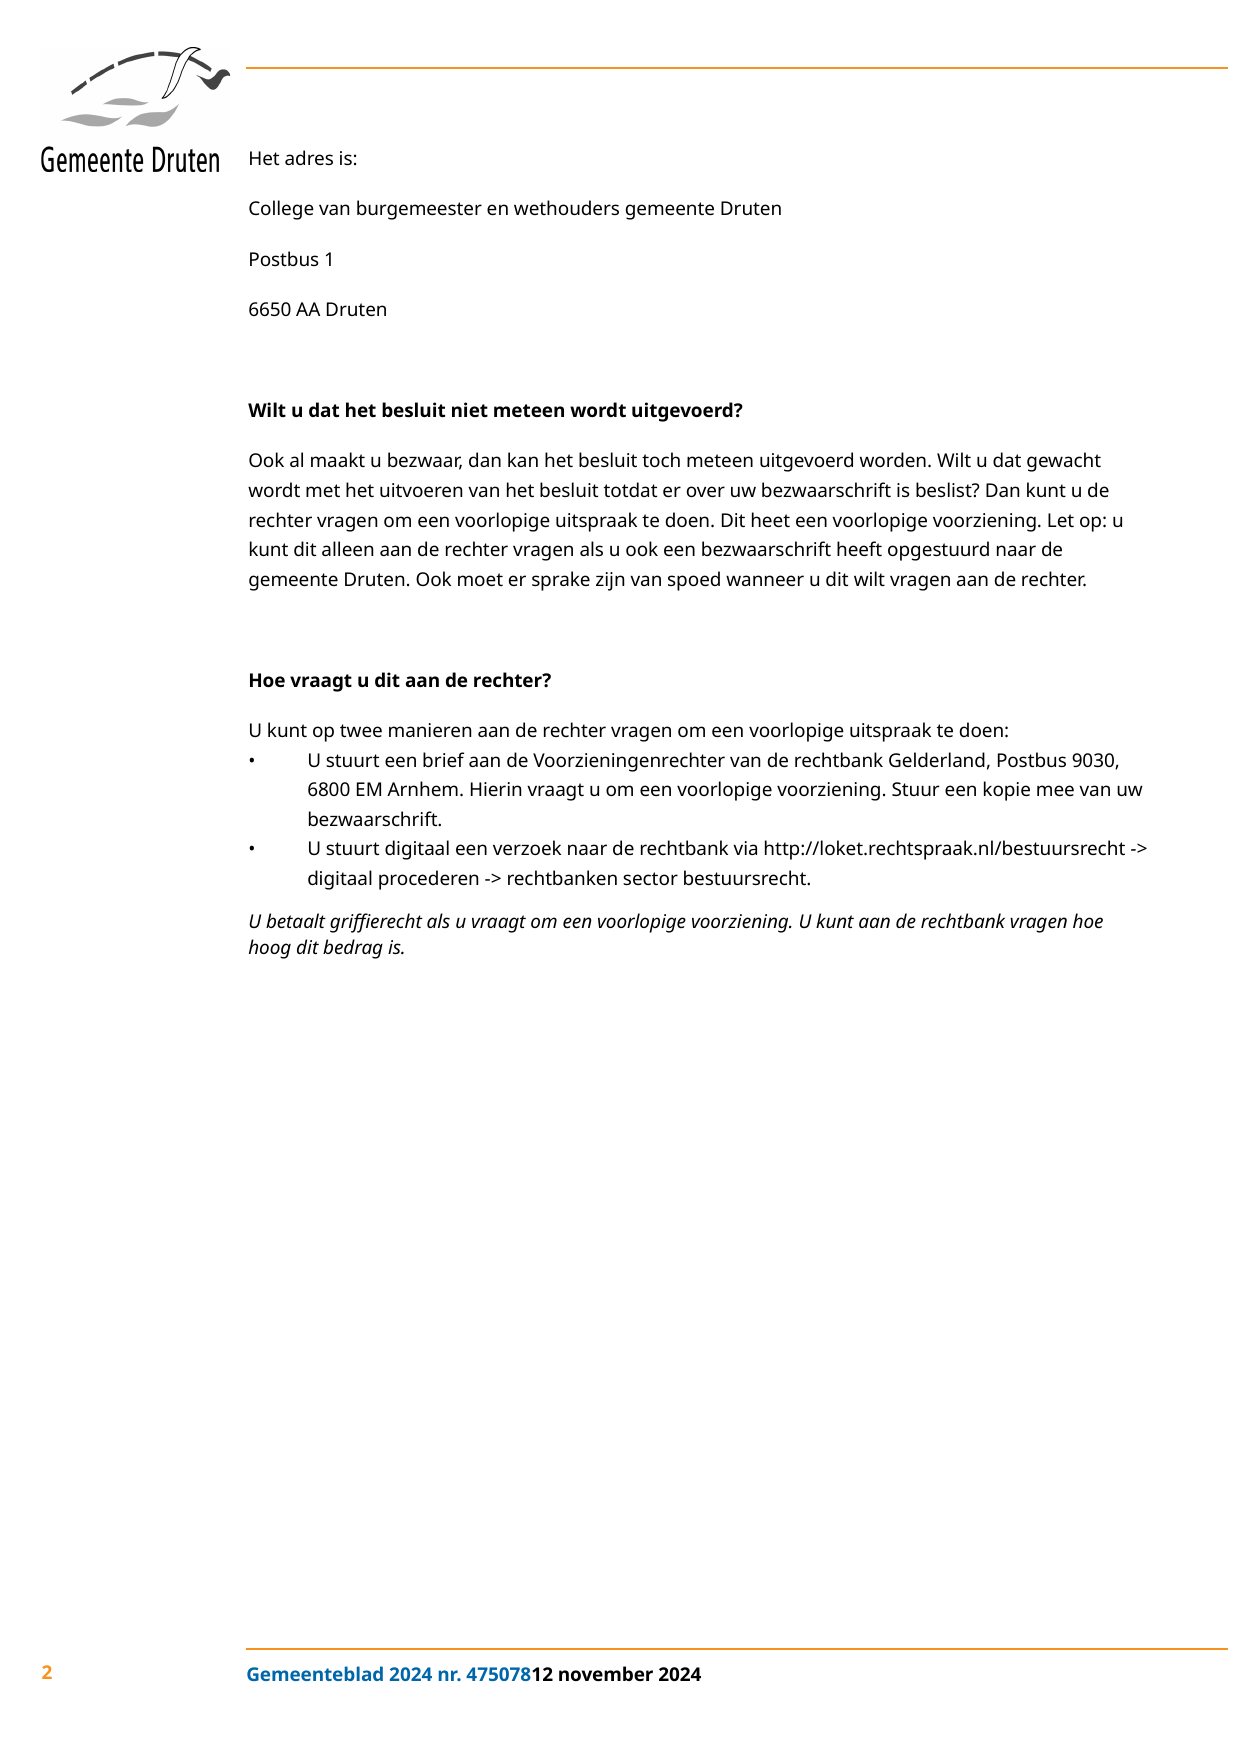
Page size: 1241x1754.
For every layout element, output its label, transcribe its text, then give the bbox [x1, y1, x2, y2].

text Ook al maakt u bezwaar, dan kan het besluit toch meteen uitgevoerd worden. Wilt u dat gewacht wordt met het uitvoeren van het besluit totdat er over uw bezwaarschrift is beslist? Dan kunt u de rechter vragen om een voorlopige uitspraak te doen. Dit heet een voorlopige voorziening. Let op: u kunt dit alleen aan de rechter vragen als u ook een bezwaarschrift heeft opgestuurd naar de gemeente Druten. Ook moet er sprake zijn van spoed wanneer u dit wilt vragen aan de rechter. [248, 448, 1152, 592]
text U betaalt griffierecht als u vraagt om een voorlopige voorziening. U kunt aan de rechtbank vragen hoe hoog dit bedrag is. [248, 908, 1152, 960]
list U stuurt een brief aan de Voorzieningenrechter van de rechtbank Gelderland, Postbus 9030, 6800 EM Arnhem. Hierin vraagt u om een voorlopige voorziening. Stuur een kopie mee van uw bezwaarschrift. [248, 747, 1152, 832]
picture [41, 47, 231, 172]
text Postbus 1 [248, 246, 1152, 272]
text Wilt u dat het besluit niet meteen wordt uitgevoerd? [248, 397, 1152, 423]
text U kunt op twee manieren aan de rechter vragen om een voorlopige uitspraak te doen: [248, 717, 1152, 743]
text College van burgemeester en wethouders gemeente Druten [248, 196, 1152, 221]
text Het adres is: [248, 145, 1152, 171]
list U stuurt digitaal een verzoek naar de rechtbank via http://loket.rechtspraak.nl/bestuursrecht -> digitaal procederen -> rechtbanken sector bestuursrecht. [248, 836, 1152, 891]
text Hoe vraagt u dit aan de rechter? [248, 667, 1152, 693]
text 6650 AA Druten [248, 296, 1152, 322]
